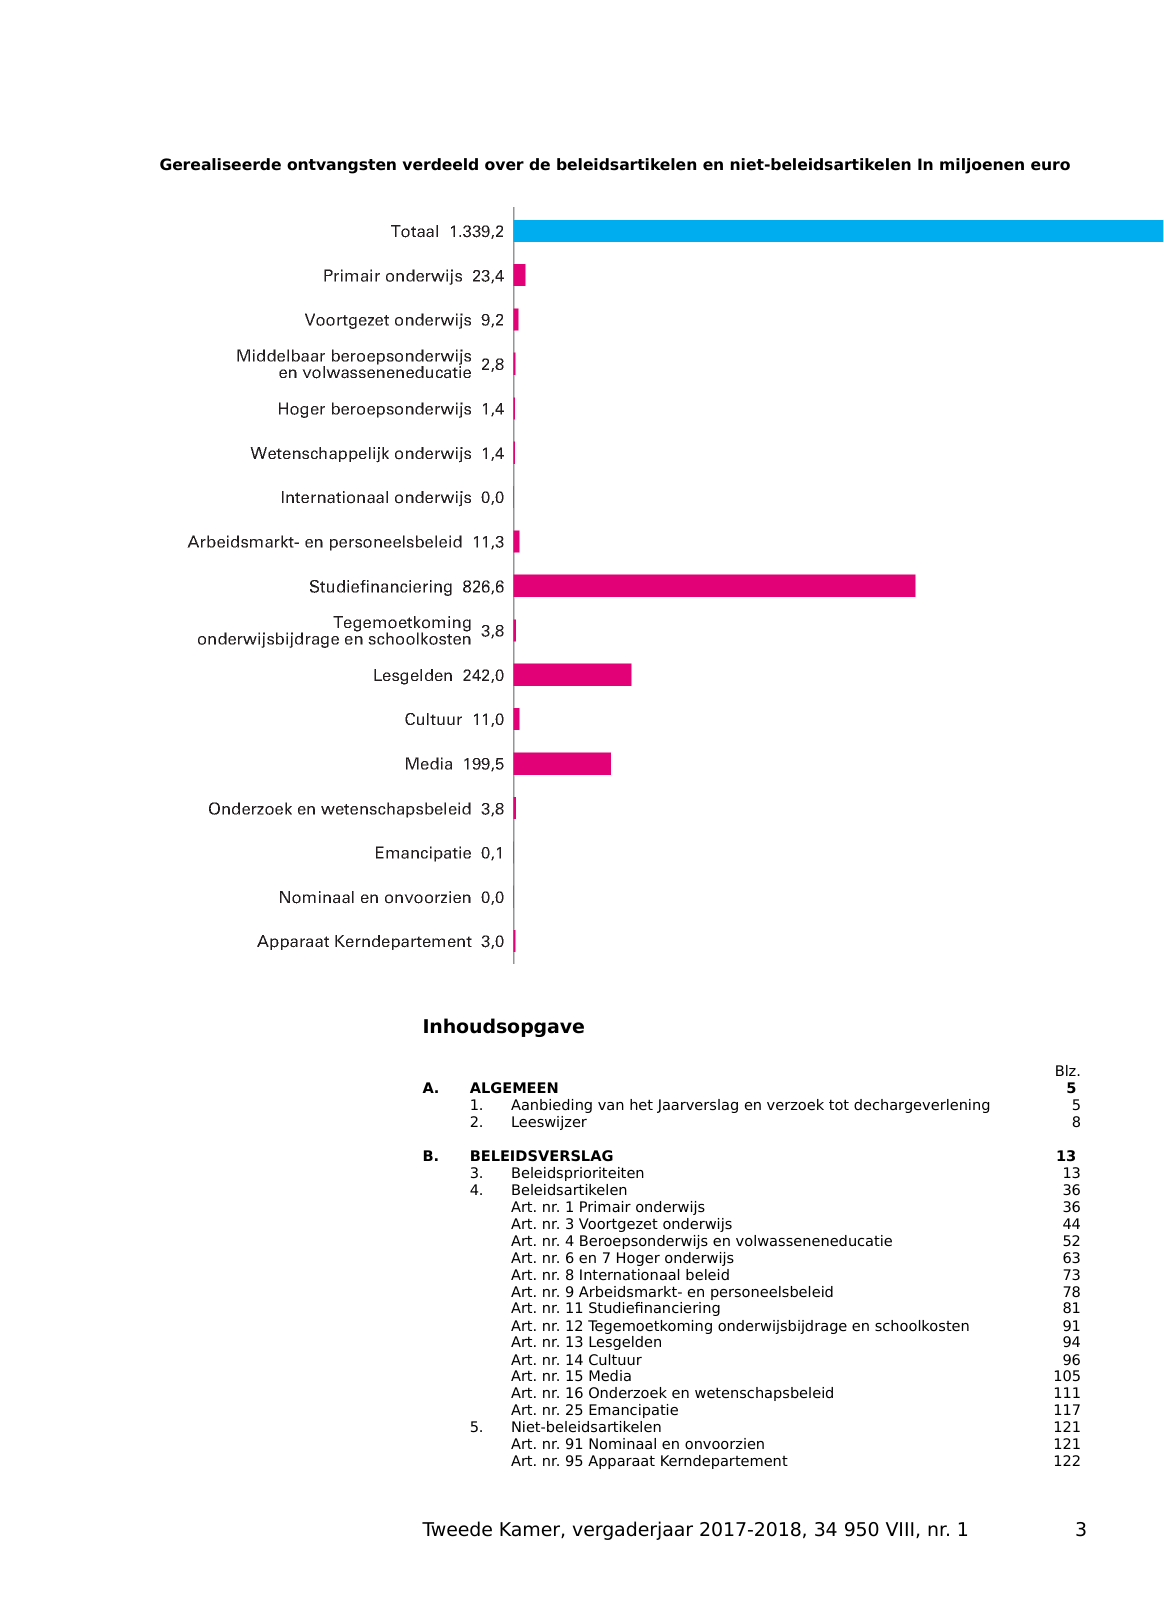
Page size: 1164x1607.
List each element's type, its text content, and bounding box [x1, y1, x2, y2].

table_cell 2. [464, 1114, 505, 1131]
table_cell [422, 1216, 463, 1232]
table_cell [464, 1131, 505, 1148]
table_cell Art. nr. 8 Internationaal beleid [505, 1266, 1013, 1283]
table_cell Art. nr. 13 Lesgelden [505, 1334, 1013, 1351]
table_cell [464, 1368, 505, 1385]
table_cell [422, 1182, 463, 1198]
table_cell Aanbieding van het Jaarverslag en verzoek tot dechargeverlening [505, 1097, 1013, 1114]
table_cell [464, 1334, 505, 1351]
table_cell [464, 1199, 505, 1216]
table_cell 3. [464, 1165, 505, 1182]
table_cell [422, 1402, 463, 1419]
table_cell [422, 1453, 463, 1470]
table_cell [422, 1318, 463, 1334]
table_cell [422, 1351, 463, 1368]
table_cell [464, 1402, 505, 1419]
table_cell ALGEMEEN [464, 1080, 1013, 1097]
table_cell [422, 1419, 463, 1436]
table_cell Art. nr. 91 Nominaal en onvoorzien [505, 1436, 1013, 1453]
table_cell 1. [464, 1097, 505, 1114]
table_cell [422, 1385, 463, 1402]
table_cell Art. nr. 14 Cultuur [505, 1351, 1013, 1368]
table_cell [1013, 1131, 1087, 1148]
table_cell Art. nr. 11 Studiefinanciering [505, 1300, 1013, 1317]
table_cell [464, 1453, 505, 1470]
table_cell [422, 1284, 463, 1300]
table_cell Art. nr. 16 Onderzoek en wetenschapsbeleid [505, 1385, 1013, 1402]
table_cell 63 [1013, 1250, 1087, 1266]
table_cell 121 [1013, 1419, 1087, 1436]
table_cell [464, 1385, 505, 1402]
table_cell 13 [1013, 1148, 1087, 1164]
table_cell [422, 1436, 463, 1453]
table_cell A. [422, 1080, 463, 1097]
table_cell 4. [464, 1182, 505, 1198]
subtitle Inhoudsopgave [422, 1016, 1087, 1038]
table_cell [464, 1318, 505, 1334]
table_cell [422, 1233, 463, 1249]
table_header [464, 1063, 505, 1080]
table_cell 78 [1013, 1284, 1087, 1300]
table_cell [422, 1266, 463, 1283]
table_cell 5 [1013, 1097, 1087, 1114]
table_cell [422, 1131, 463, 1148]
table_cell 94 [1013, 1334, 1087, 1351]
table_cell Niet-beleidsartikelen [505, 1419, 1013, 1436]
table_cell 96 [1013, 1351, 1087, 1368]
table_cell 8 [1013, 1114, 1087, 1131]
table_cell 117 [1013, 1402, 1087, 1419]
table_cell Art. nr. 4 Beroepsonderwijs en volwasseneneducatie [505, 1233, 1013, 1249]
table_cell [422, 1114, 463, 1131]
table_cell Art. nr. 3 Voortgezet onderwijs [505, 1216, 1013, 1232]
table_cell [422, 1334, 463, 1351]
text Gerealiseerde ontvangsten verdeeld over de beleidsartikelen en niet-beleidsartikelen In miljoenen euro [159, 156, 1163, 174]
table_cell [422, 1300, 463, 1317]
table_cell Beleidsprioriteiten [505, 1165, 1013, 1182]
table_cell Art. nr. 12 Tegemoetkoming onderwijsbijdrage en schoolkosten [505, 1318, 1013, 1334]
table_cell [464, 1250, 505, 1266]
table_cell 121 [1013, 1436, 1087, 1453]
picture [159, 207, 1164, 964]
table_cell [464, 1300, 505, 1317]
table_cell Art. nr. 25 Emancipatie [505, 1402, 1013, 1419]
table_cell 44 [1013, 1216, 1087, 1232]
table_cell Art. nr. 95 Apparaat Kerndepartement [505, 1453, 1013, 1470]
table_cell 52 [1013, 1233, 1087, 1249]
table_cell 36 [1013, 1199, 1087, 1216]
table_header [422, 1063, 463, 1080]
table_cell [464, 1233, 505, 1249]
table_cell 122 [1013, 1453, 1087, 1470]
table_cell Art. nr. 1 Primair onderwijs [505, 1199, 1013, 1216]
table_cell [505, 1131, 1013, 1148]
table_cell 13 [1013, 1165, 1087, 1182]
table_cell B. [422, 1148, 463, 1164]
table_cell [422, 1165, 463, 1182]
table_cell 105 [1013, 1368, 1087, 1385]
table_cell [422, 1250, 463, 1266]
table_header [505, 1063, 1013, 1080]
table_cell Leeswijzer [505, 1114, 1013, 1131]
table_cell 36 [1013, 1182, 1087, 1198]
table_cell [422, 1368, 463, 1385]
table_cell [464, 1436, 505, 1453]
table_cell [464, 1284, 505, 1300]
table_cell 5. [464, 1419, 505, 1436]
table_cell [422, 1199, 463, 1216]
table_cell 81 [1013, 1300, 1087, 1317]
table_cell [464, 1266, 505, 1283]
table_cell 73 [1013, 1266, 1087, 1283]
table_cell BELEIDSVERSLAG [464, 1148, 1013, 1164]
table_cell [464, 1351, 505, 1368]
table_cell Art. nr. 15 Media [505, 1368, 1013, 1385]
table_cell Art. nr. 9 Arbeidsmarkt- en personeelsbeleid [505, 1284, 1013, 1300]
table_cell Beleidsartikelen [505, 1182, 1013, 1198]
table_cell 111 [1013, 1385, 1087, 1402]
table_cell 91 [1013, 1318, 1087, 1334]
table_header Blz. [1013, 1063, 1087, 1080]
table_cell 5 [1013, 1080, 1087, 1097]
table_cell Art. nr. 6 en 7 Hoger onderwijs [505, 1250, 1013, 1266]
table_cell [464, 1216, 505, 1232]
table_cell [422, 1097, 463, 1114]
